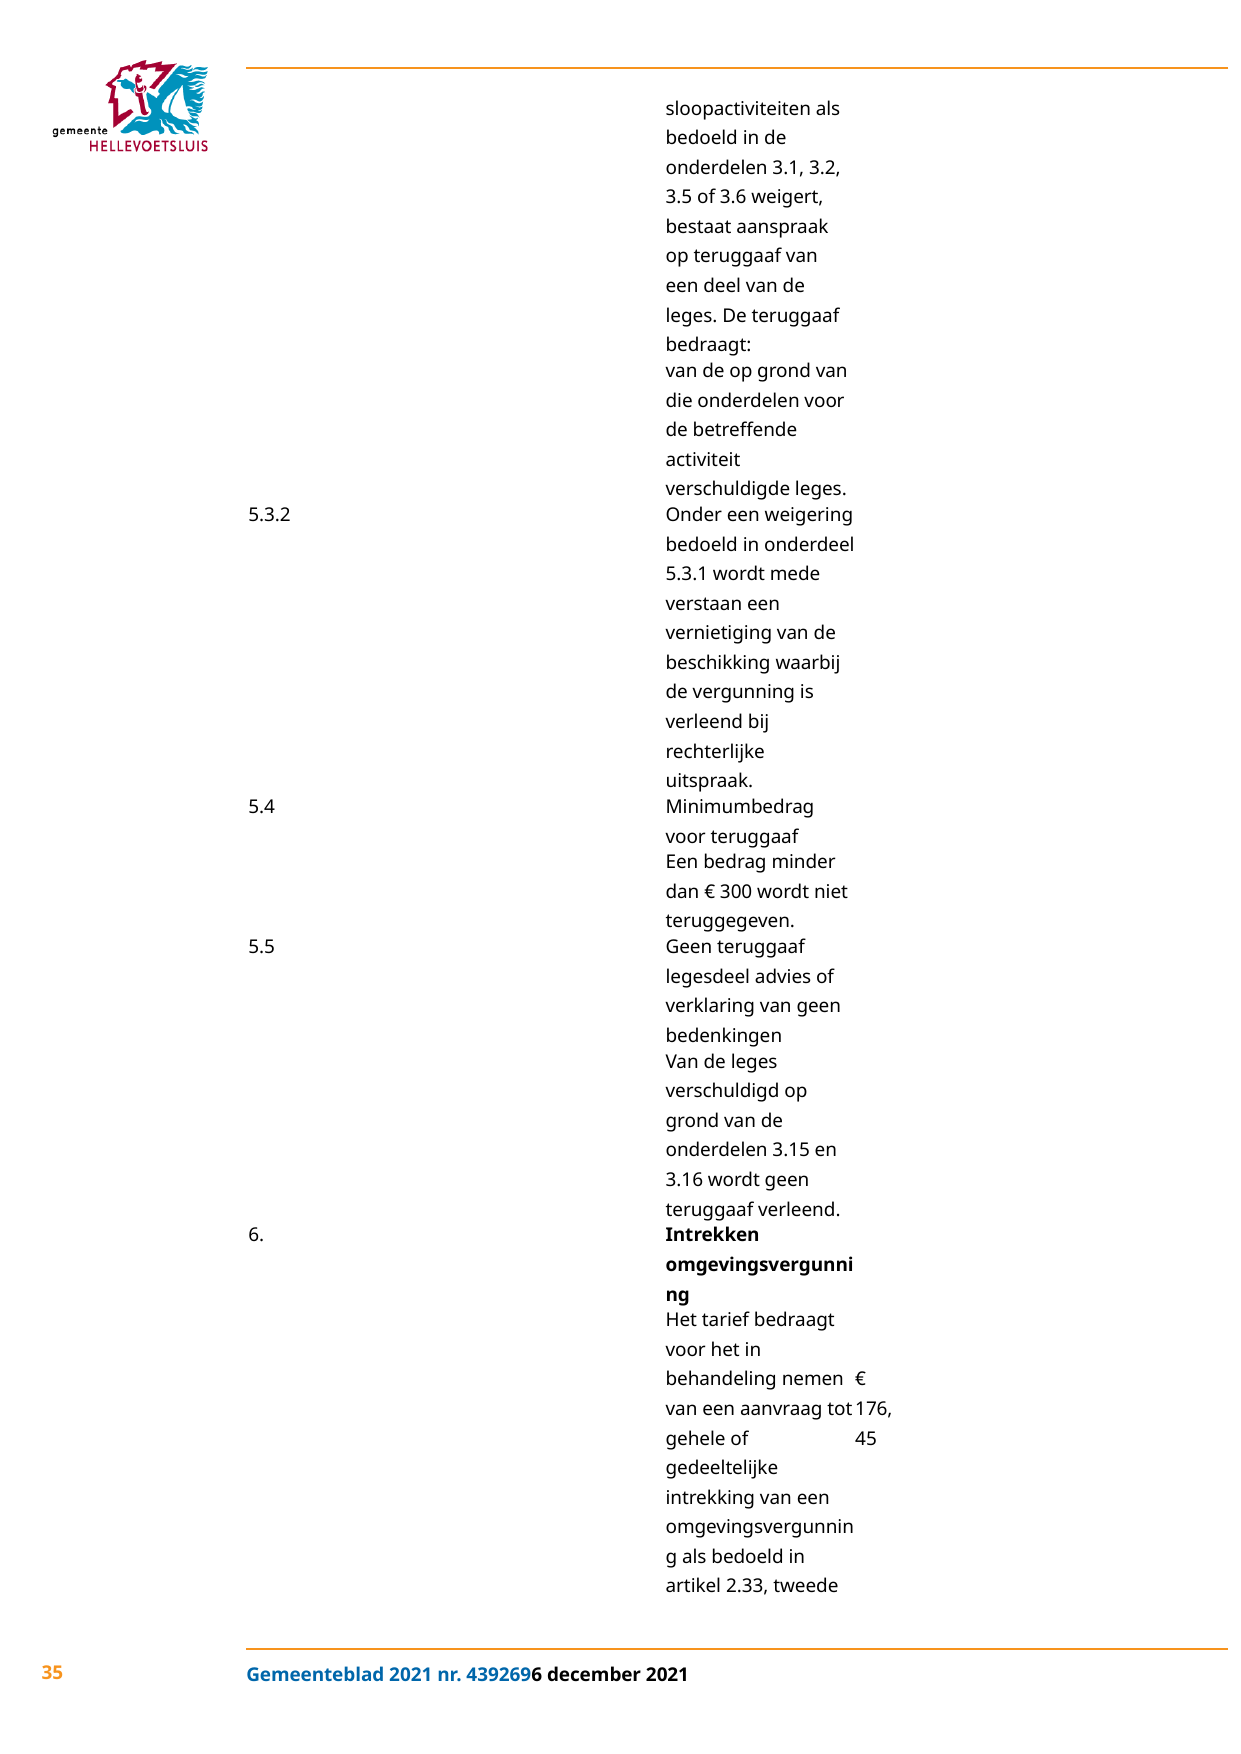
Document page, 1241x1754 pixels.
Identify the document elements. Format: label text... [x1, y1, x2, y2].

table_cell 6. [248, 1222, 665, 1306]
table_cell Onder een weigering bedoeld in onderdeel 5.3.1 wordt mede verstaan een vernietiging van de beschikking waarbij de vergunning is verleend bij rechterlijke uitspraak. [665, 501, 855, 793]
table_cell sloopactiviteiten als bedoeld in de onderdelen 3.1, 3.2, 3.5 of 3.6 weigert, bestaat aanspraak op teruggaaf van een deel van de leges. De teruggaaf bedraagt: [665, 95, 855, 357]
table_cell Het tarief bedraagt voor het in behandeling nemen van een aanvraag tot gehele of gedeeltelijke intrekking van een omgevingsvergunning als bedoeld in artikel 2.33, tweede [665, 1306, 855, 1598]
table_cell Van de leges verschuldigd op grond van de onderdelen 3.15 en 3.16 wordt geen teruggaaf verleend. [665, 1048, 855, 1222]
table_cell [855, 1048, 901, 1222]
table_cell [855, 849, 901, 933]
table_cell Intrekken omgevingsvergunning [665, 1222, 855, 1306]
table_cell Minimumbedrag voor teruggaaf [665, 793, 855, 848]
table_cell [855, 501, 901, 793]
table_cell [248, 357, 665, 501]
table_cell van de op grond van die onderdelen voor de betreffende activiteit verschuldigde leges. [665, 357, 855, 501]
table_cell [855, 357, 901, 501]
table_cell [248, 95, 665, 357]
table_cell [855, 95, 901, 357]
table_cell 5.5 [248, 934, 665, 1048]
table_cell [855, 793, 901, 848]
table_cell € 176,45 [855, 1306, 901, 1598]
table_cell [248, 1306, 665, 1598]
table_cell 5.4 [248, 793, 665, 848]
table_cell Een bedrag minder dan € 300 wordt niet teruggegeven. [665, 849, 855, 933]
picture [41, 47, 231, 172]
table_cell Geen teruggaaf legesdeel advies of verklaring van geen bedenkingen [665, 934, 855, 1048]
table_cell [855, 1222, 901, 1306]
table_cell 5.3.2 [248, 501, 665, 793]
table_cell [248, 1048, 665, 1222]
table_cell [248, 849, 665, 933]
table_cell [855, 934, 901, 1048]
